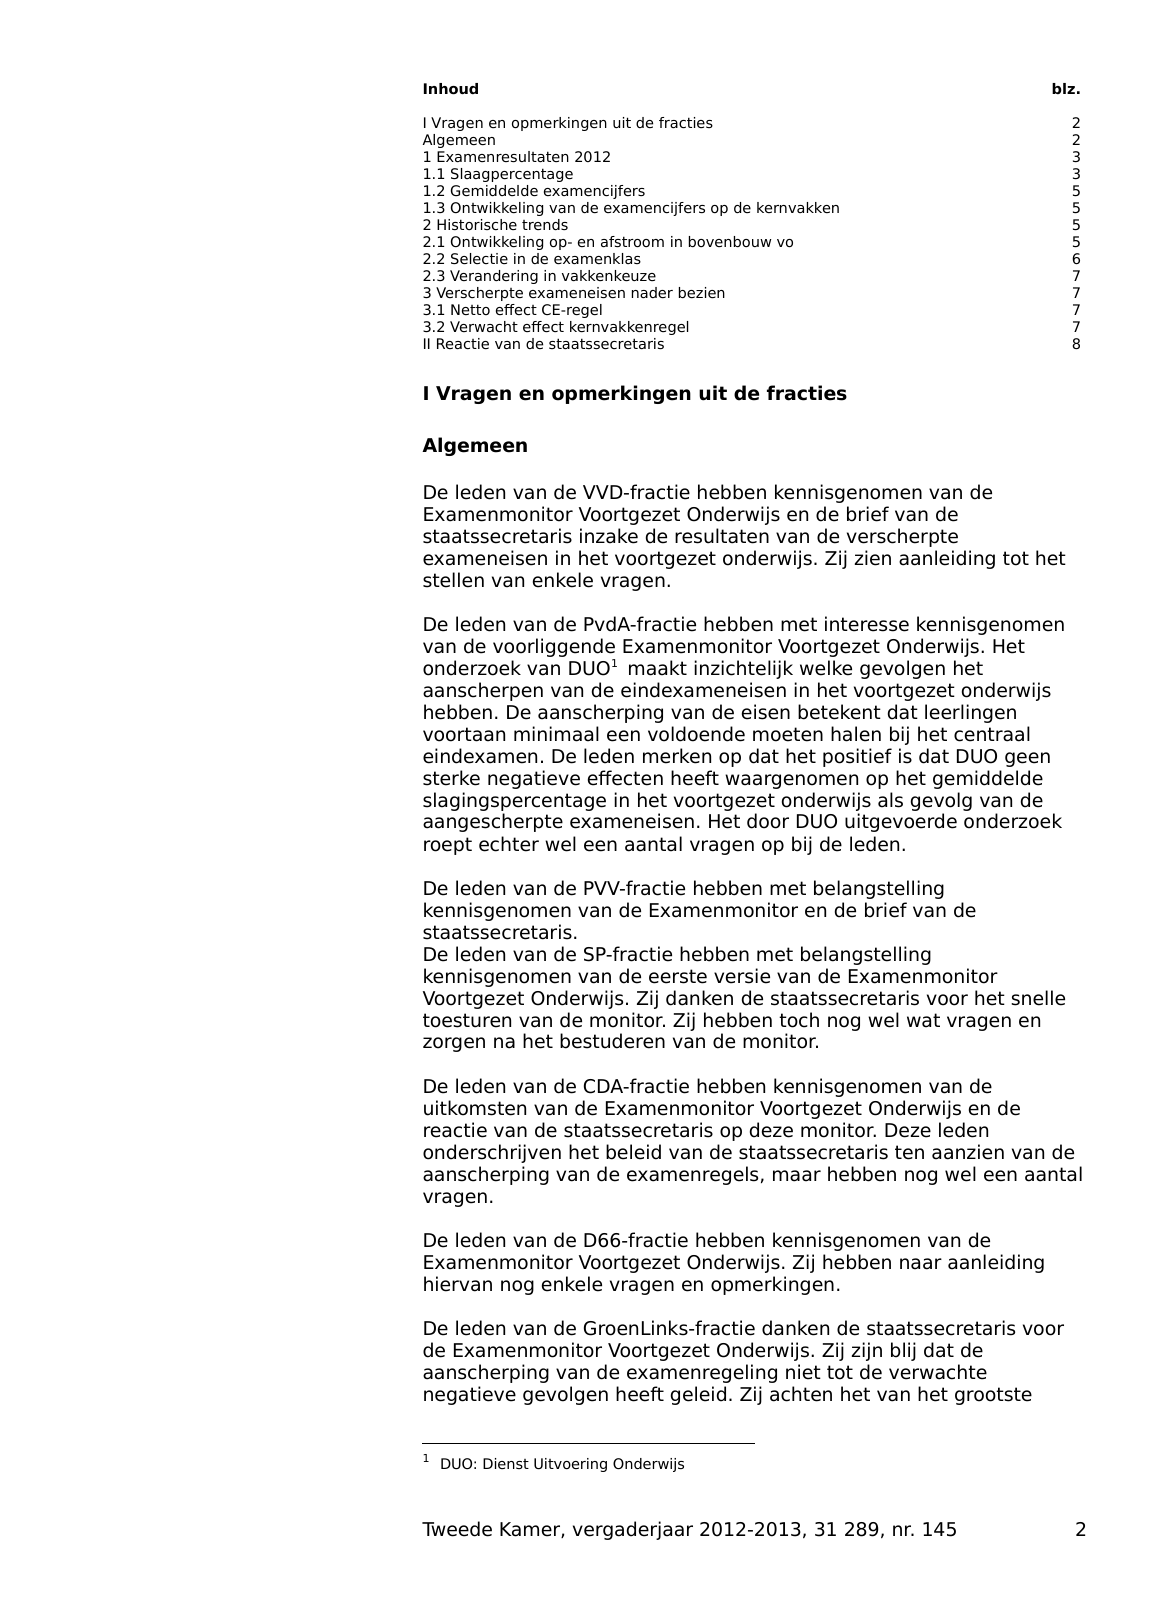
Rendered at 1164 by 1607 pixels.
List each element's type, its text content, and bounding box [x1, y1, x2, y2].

text De leden van de PvdA-fractie hebben met interesse kennisgenomen van de voorliggende Examenmonitor Voortgezet Onderwijs. Het onderzoek van DUO maakt inzichtelijk welke gevolgen het aanscherpen van de eindexameneisen in het voortgezet onderwijs hebben. De aanscherping van de eisen betekent dat leerlingen voortaan minimaal een voldoende moeten halen bij het centraal eindexamen. De leden merken op dat het positief is dat DUO geen sterke negatieve effecten heeft waargenomen op het gemiddelde slagingspercentage in het voortgezet onderwijs als gevolg van de aangescherpte exameneisen. Het door DUO uitgevoerde onderzoek roept echter wel een aantal vragen op bij de leden. [422, 614, 1087, 855]
text De leden van de D66-fractie hebben kennisgenomen van de Examenmonitor Voortgezet Onderwijs. Zij hebben naar aanleiding hiervan nog enkele vragen en opmerkingen. [422, 1230, 1087, 1296]
table_cell 8 [1013, 336, 1087, 353]
table_header Inhoud [422, 81, 1013, 98]
table_cell 1.2 Gemiddelde examencijfers [422, 183, 1013, 200]
table_cell I Vragen en opmerkingen uit de fracties [422, 115, 1013, 132]
table_cell 5 [1013, 234, 1087, 251]
table_cell 1.3 Ontwikkeling van de examencijfers op de kernvakken [422, 200, 1013, 217]
table_cell 1.1 Slaagpercentage [422, 166, 1013, 183]
table_cell 3 [1013, 166, 1087, 183]
table_cell 2 Historische trends [422, 217, 1013, 234]
text De leden van de CDA-fractie hebben kennisgenomen van de uitkomsten van de Examenmonitor Voortgezet Onderwijs en de reactie van de staatssecretaris op deze monitor. Deze leden onderschrijven het beleid van de staatssecretaris ten aanzien van de aanscherping van de examenregels, maar hebben nog wel een aantal vragen. [422, 1076, 1087, 1207]
table_cell 3.1 Netto effect CE-regel [422, 302, 1013, 319]
table_cell 7 [1013, 319, 1087, 336]
table_cell 2 [1013, 132, 1087, 149]
text De leden van de VVD-fractie hebben kennisgenomen van de Examenmonitor Voortgezet Onderwijs en de brief van de staatssecretaris inzake de resultaten van de verscherpte exameneisen in het voortgezet onderwijs. Zij zien aanleiding tot het stellen van enkele vragen. [422, 482, 1087, 591]
table_cell 2.3 Verandering in vakkenkeuze [422, 268, 1013, 285]
table_cell 2.1 Ontwikkeling op- en afstroom in bovenbouw vo [422, 234, 1013, 251]
table_cell 7 [1013, 285, 1087, 302]
table_cell 2 [1013, 115, 1087, 132]
table_cell 3 [1013, 149, 1087, 166]
subtitle Algemeen [422, 434, 1087, 457]
table_cell Algemeen [422, 132, 1013, 149]
table_cell 6 [1013, 251, 1087, 268]
table_cell II Reactie van de staatssecretaris [422, 336, 1013, 353]
table_cell 1 Examenresultaten 2012 [422, 149, 1013, 166]
table_header blz. [1013, 81, 1087, 98]
table_cell [1013, 98, 1087, 115]
text De leden van de PVV-fractie hebben met belangstelling kennisgenomen van de Examenmonitor en de brief van de staatssecretaris. [422, 878, 1087, 943]
table_cell [422, 98, 1013, 115]
table_cell 7 [1013, 302, 1087, 319]
table_cell 2.2 Selectie in de examenklas [422, 251, 1013, 268]
text De leden van de SP-fractie hebben met belangstelling kennisgenomen van de eerste versie van de Examenmonitor Voortgezet Onderwijs. Zij danken de staatssecretaris voor het snelle toesturen van de monitor. Zij hebben toch nog wel wat vragen en zorgen na het bestuderen van de monitor. [422, 943, 1087, 1053]
table_cell 5 [1013, 183, 1087, 200]
subtitle I Vragen en opmerkingen uit de fracties [422, 383, 1087, 404]
text DUO: Dienst Uitvoering Onderwijs [422, 1452, 1087, 1474]
text De leden van de GroenLinks-fractie danken de staatssecretaris voor de Examenmonitor Voortgezet Onderwijs. Zij zijn blij dat de aanscherping van de examenregeling niet tot de verwachte negatieve gevolgen heeft geleid. Zij achten het van het grootste [422, 1318, 1087, 1406]
table_cell 3.2 Verwacht effect kernvakkenregel [422, 319, 1013, 336]
table_cell 5 [1013, 217, 1087, 234]
table_cell 5 [1013, 200, 1087, 217]
table_cell 7 [1013, 268, 1087, 285]
table_cell 3 Verscherpte exameneisen nader bezien [422, 285, 1013, 302]
